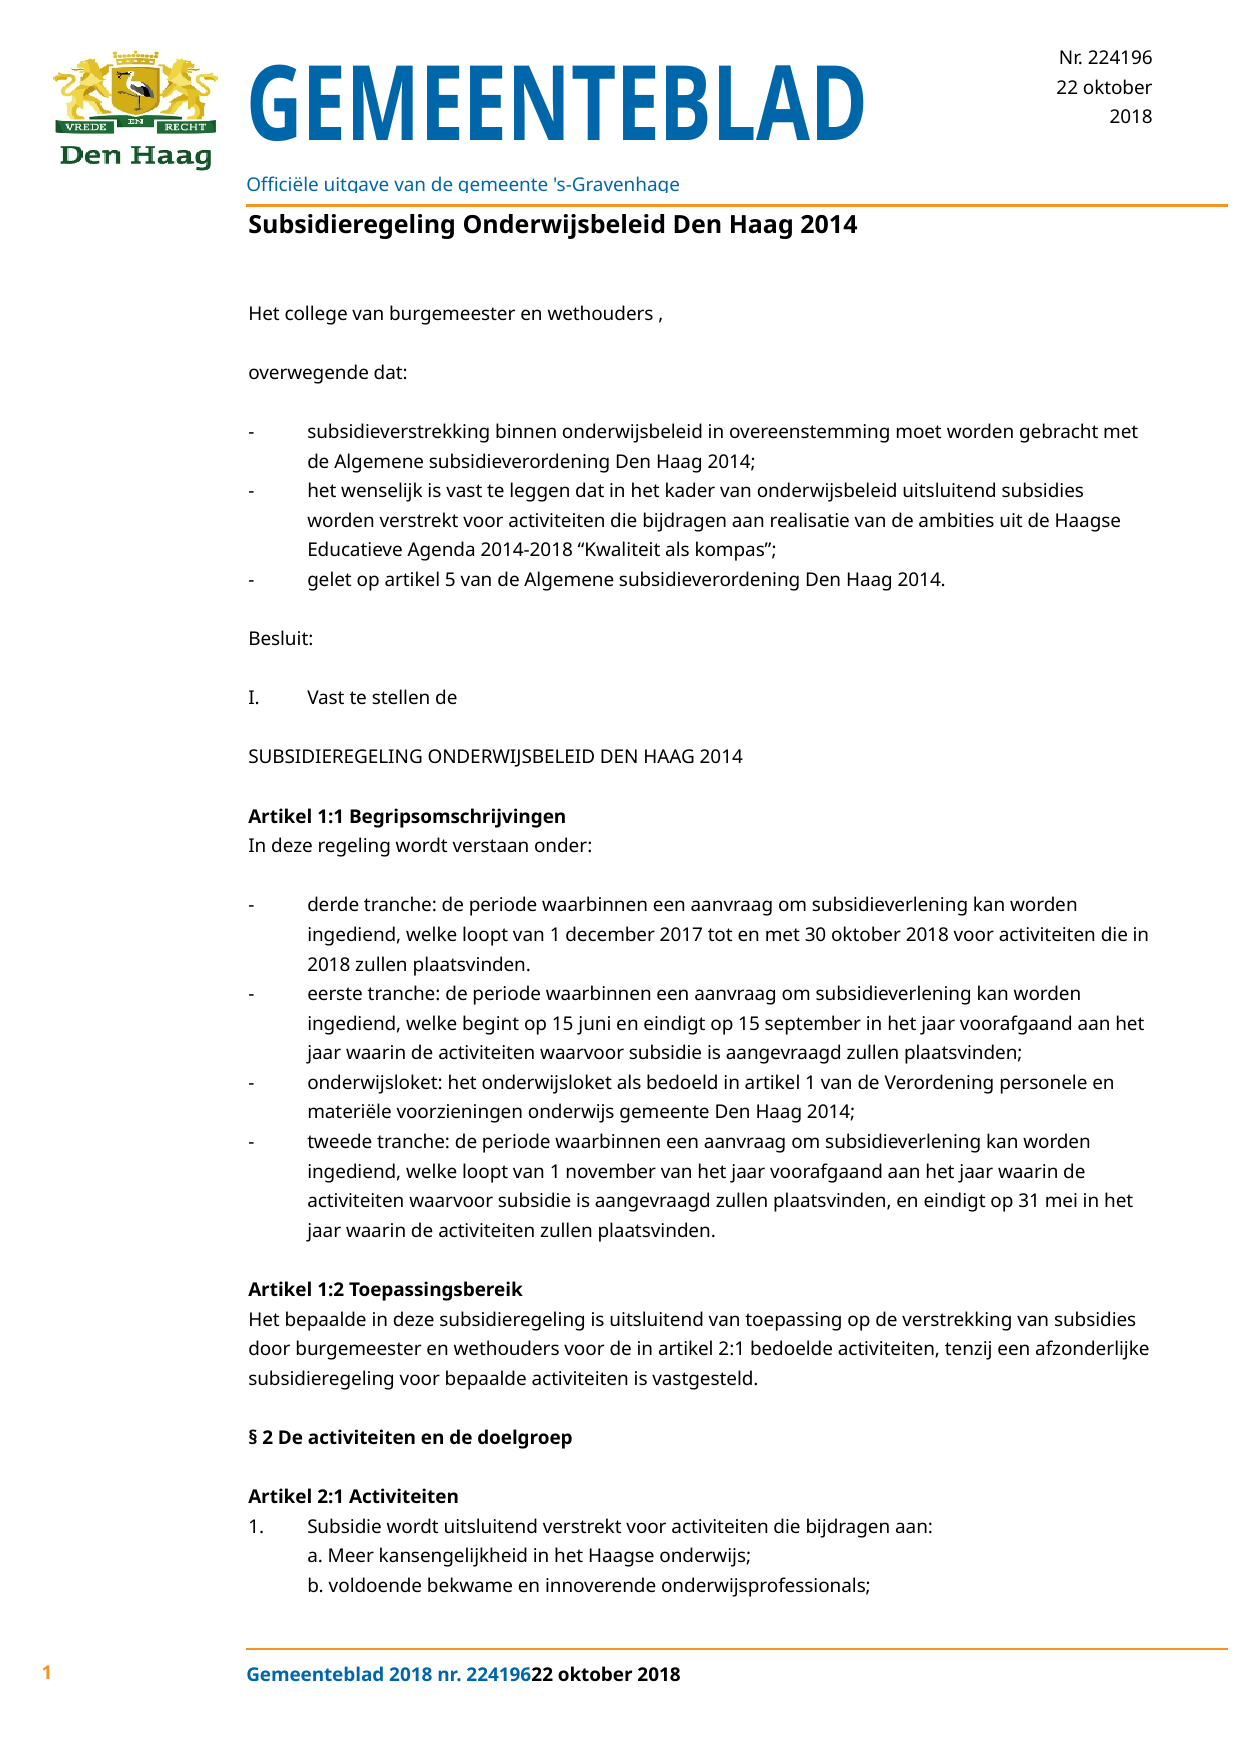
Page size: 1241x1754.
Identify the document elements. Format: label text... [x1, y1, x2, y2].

picture [41, 47, 231, 172]
text Besluit: [248, 625, 1152, 651]
text § 2 De activiteiten en de doelgroep [248, 1424, 1152, 1450]
list subsidieverstrekking binnen onderwijsbeleid in overeenstemming moet worden gebracht met de Algemene subsidieverordening Den Haag 2014; [248, 418, 1152, 473]
text Het bepaalde in deze subsidieregeling is uitsluitend van toepassing op de verstrekking van subsidies door burgemeester en wethouders voor de in artikel 2:1 bedoelde activiteiten, tenzij een afzonderlijke subsidieregeling voor bepaalde activiteiten is vastgesteld. [248, 1306, 1152, 1391]
text overwegende dat: [248, 359, 1152, 385]
list eerste tranche: de periode waarbinnen een aanvraag om subsidieverlening kan worden ingediend, welke begint op 15 juni en eindigt op 15 september in het jaar voorafgaand aan het jaar waarin de activiteiten waarvoor subsidie is aangevraagd zullen plaatsvinden; [248, 980, 1152, 1065]
list het wenselijk is vast te leggen dat in het kader van onderwijsbeleid uitsluitend subsidies worden verstrekt voor activiteiten die bijdragen aan realisatie van de ambities uit de Haagse Educatieve Agenda 2014-2018 “Kwaliteit als kompas”; [248, 477, 1152, 562]
list gelet op artikel 5 van de Algemene subsidieverordening Den Haag 2014. [248, 566, 1152, 592]
list onderwijsloket: het onderwijsloket als bedoeld in artikel 1 van de Verordening personele en materiële voorzieningen onderwijs gemeente Den Haag 2014; [248, 1069, 1152, 1124]
text Het college van burgemeester en wethouders , [248, 300, 1152, 326]
list derde tranche: de periode waarbinnen een aanvraag om subsidieverlening kan worden ingediend, welke loopt van 1 december 2017 tot en met 30 oktober 2018 voor activiteiten die in 2018 zullen plaatsvinden. [248, 892, 1152, 976]
text SUBSIDIEREGELING ONDERWIJSBELEID DEN HAAG 2014 [248, 744, 1152, 769]
list tweede tranche: de periode waarbinnen een aanvraag om subsidieverlening kan worden ingediend, welke loopt van 1 november van het jaar voorafgaand aan het jaar waarin de activiteiten waarvoor subsidie is aangevraagd zullen plaatsvinden, en eindigt op 31 mei in het jaar waarin de activiteiten zullen plaatsvinden. [248, 1128, 1152, 1243]
list a. Meer kansengelijkheid in het Haagse onderwijs; [248, 1542, 1152, 1568]
list Vast te stellen de [248, 684, 1152, 710]
list b. voldoende bekwame en innoverende onderwijsprofessionals; [248, 1572, 1152, 1598]
text Artikel 1:2 Toepassingsbereik [248, 1276, 1152, 1302]
text Subsidieregeling Onderwijsbeleid Den Haag 2014 [248, 207, 1152, 241]
text Artikel 1:1 Begripsomschrijvingen [248, 803, 1152, 828]
text Artikel 2:1 Activiteiten [248, 1483, 1152, 1509]
text In deze regeling wordt verstaan onder: [248, 832, 1152, 858]
list Subsidie wordt uitsluitend verstrekt voor activiteiten die bijdragen aan: [248, 1513, 1152, 1538]
